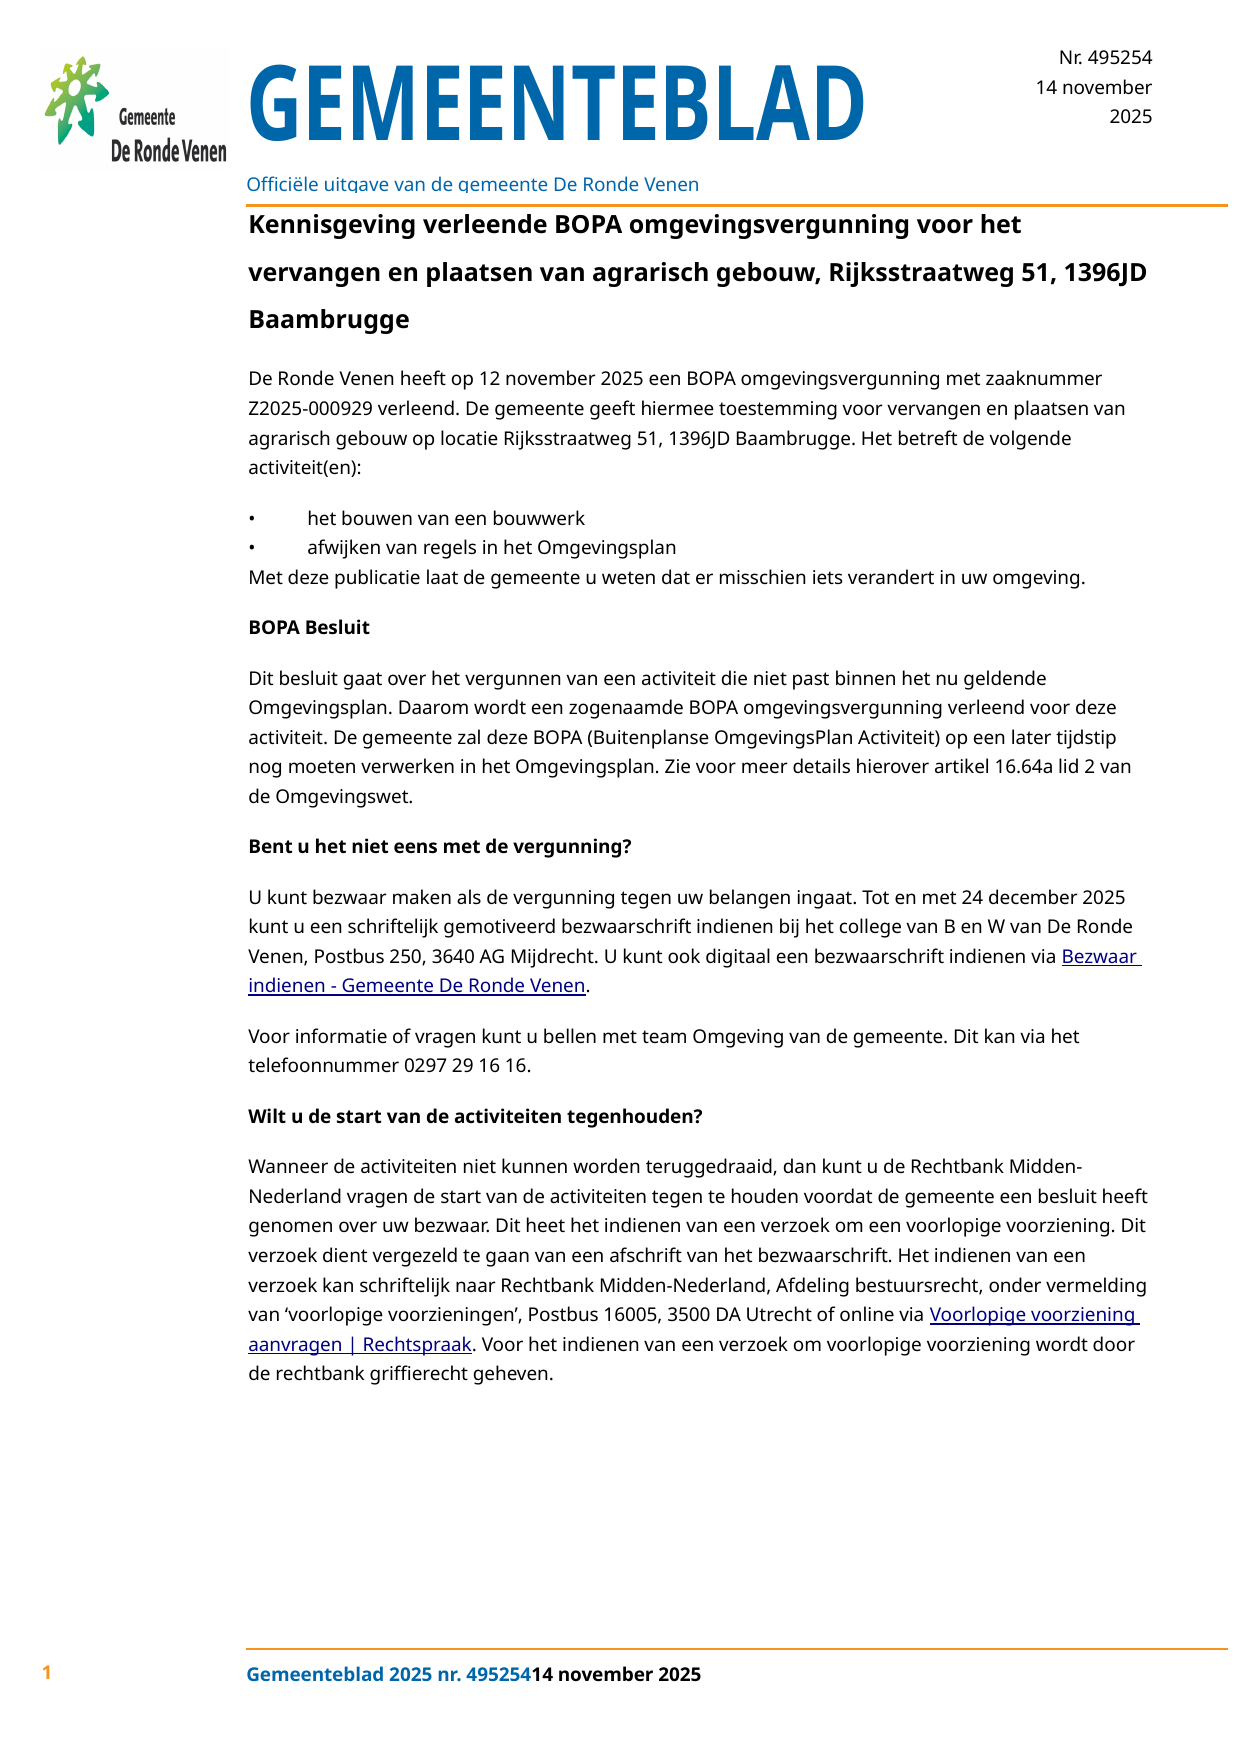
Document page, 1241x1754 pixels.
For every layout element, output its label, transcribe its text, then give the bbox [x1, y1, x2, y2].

text Voor informatie of vragen kunt u bellen met team Omgeving van de gemeente. Dit kan via het telefoonnummer 0297 29 16 16. [248, 1023, 1152, 1078]
text De Ronde Venen heeft op 12 november 2025 een BOPA omgevingsvergunning met zaaknummer Z2025-000929 verleend. De gemeente geeft hiermee toestemming voor vervangen en plaatsen van agrarisch gebouw op locatie Rijksstraatweg 51, 1396JD Baambrugge. Het betreft de volgende activiteit(en): [248, 366, 1152, 480]
list afwijken van regels in het Omgevingsplan [248, 534, 1152, 560]
text Wanneer de activiteiten niet kunnen worden teruggedraaid, dan kunt u de Rechtbank Midden-Nederland vragen de start van de activiteiten tegen te houden voordat de gemeente een besluit heeft genomen over uw bezwaar. Dit heet het indienen van een verzoek om een voorlopige voorziening. Dit verzoek dient vergezeld te gaan van een afschrift van het bezwaarschrift. Het indienen van een verzoek kan schriftelijk naar Rechtbank Midden-Nederland, Afdeling bestuursrecht, onder vermelding van ‘voorlopige voorzieningen’, Postbus 16005, 3500 DA Utrecht of online via Voorlopige voorziening aanvragen | Rechtspraak. Voor het indienen van een verzoek om voorlopige voorziening wordt door de rechtbank griffierecht geheven. [248, 1153, 1152, 1386]
text Wilt u de start van de activiteiten tegenhouden? [248, 1103, 1152, 1129]
text Kennisgeving verleende BOPA omgevingsvergunning voor het vervangen en plaatsen van agrarisch gebouw, Rijksstraatweg 51, 1396JD Baambrugge [248, 207, 1152, 336]
text Met deze publicatie laat de gemeente u weten dat er misschien iets verandert in uw omgeving. [248, 564, 1152, 589]
text Bent u het niet eens met de vergunning? [248, 833, 1152, 859]
list het bouwen van een bouwwerk [248, 505, 1152, 530]
text Dit besluit gaat over het vergunnen van een activiteit die niet past binnen het nu geldende Omgevingsplan. Daarom wordt een zogenaamde BOPA omgevingsvergunning verleend voor deze activiteit. De gemeente zal deze BOPA (Buitenplanse OmgevingsPlan Activiteit) op een later tijdstip nog moeten verwerken in het Omgevingsplan. Zie voor meer details hierover artikel 16.64a lid 2 van de Omgevingswet. [248, 665, 1152, 809]
picture [41, 47, 231, 172]
text BOPA Besluit [248, 614, 1152, 640]
text U kunt bezwaar maken als de vergunning tegen uw belangen ingaat. Tot en met 24 december 2025 kunt u een schriftelijk gemotiveerd bezwaarschrift indienen bij het college van B en W van De Ronde Venen, Postbus 250, 3640 AG Mijdrecht. U kunt ook digitaal een bezwaarschrift indienen via Bezwaar indienen - Gemeente De Ronde Venen. [248, 884, 1152, 998]
